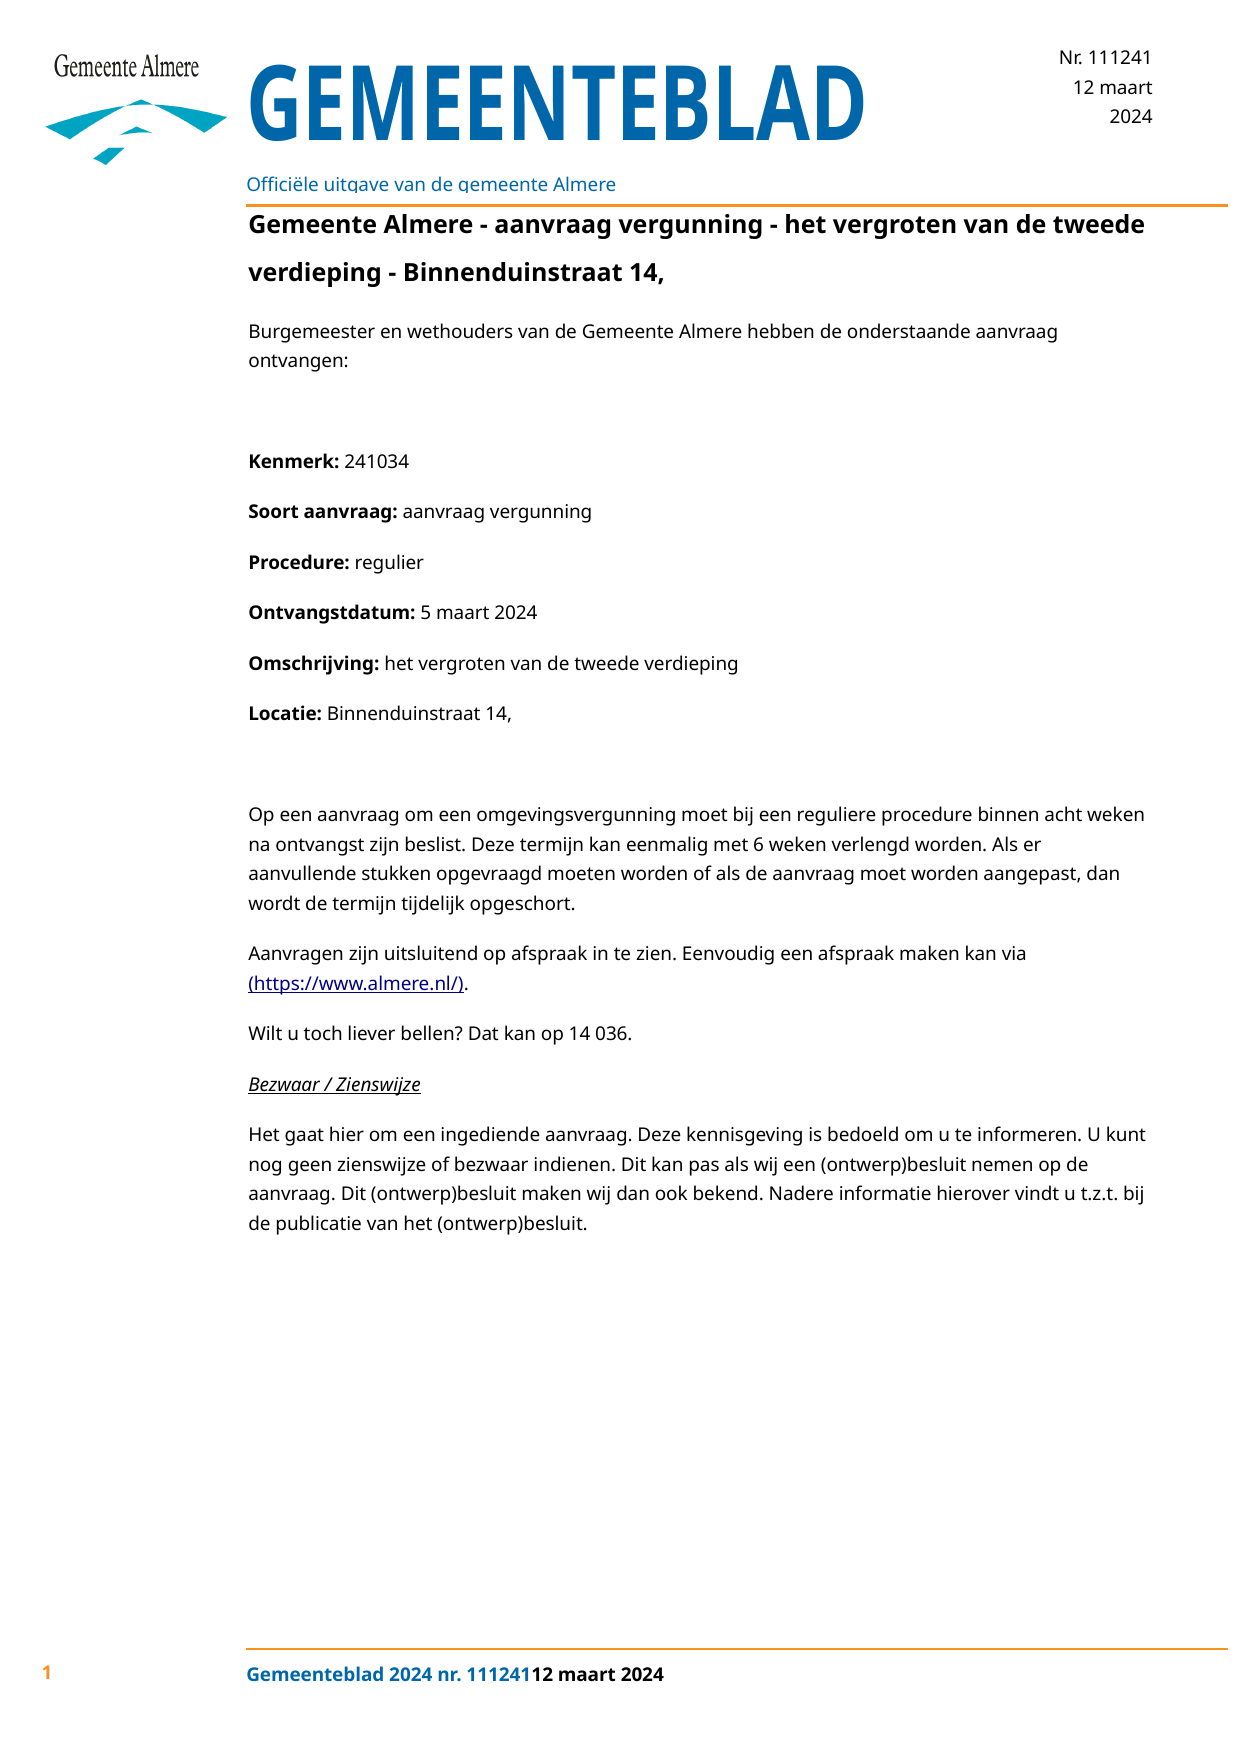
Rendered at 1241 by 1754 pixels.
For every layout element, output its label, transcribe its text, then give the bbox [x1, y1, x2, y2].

text Bezwaar / Zienswijze [248, 1071, 1152, 1097]
text Ontvangstdatum: 5 maart 2024 [248, 599, 1152, 625]
text Het gaat hier om een ingediende aanvraag. Deze kennisgeving is bedoeld om u te informeren. U kunt nog geen zienswijze of bezwaar indienen. Dit kan pas als wij een (ontwerp)besluit nemen op de aanvraag. Dit (ontwerp)besluit maken wij dan ook bekend. Nadere informatie hierover vindt u t.z.t. bij de publicatie van het (ontwerp)besluit. [248, 1121, 1152, 1236]
text Omschrijving: het vergroten van de tweede verdieping [248, 650, 1152, 676]
text Gemeente Almere - aanvraag vergunning - het vergroten van de tweede verdieping - Binnenduinstraat 14, [248, 207, 1152, 288]
picture [41, 47, 231, 172]
text Burgemeester en wethouders van de Gemeente Almere hebben de onderstaande aanvraag ontvangen: [248, 318, 1152, 373]
text Locatie: Binnenduinstraat 14, [248, 700, 1152, 726]
text Aanvragen zijn uitsluitend op afspraak in te zien. Eenvoudig een afspraak maken kan via (https://www.almere.nl/). [248, 940, 1152, 996]
text Procedure: regulier [248, 549, 1152, 575]
text Soort aanvraag: aanvraag vergunning [248, 499, 1152, 524]
text Kenmerk: 241034 [248, 448, 1152, 474]
text Op een aanvraag om een omgevingsvergunning moet bij een reguliere procedure binnen acht weken na ontvangst zijn beslist. Deze termijn kan eenmalig met 6 weken verlengd worden. Als er aanvullende stukken opgevraagd moeten worden of als de aanvraag moet worden aangepast, dan wordt de termijn tijdelijk opgeschort. [248, 801, 1152, 916]
text Wilt u toch liever bellen? Dat kan op 14 036. [248, 1020, 1152, 1046]
